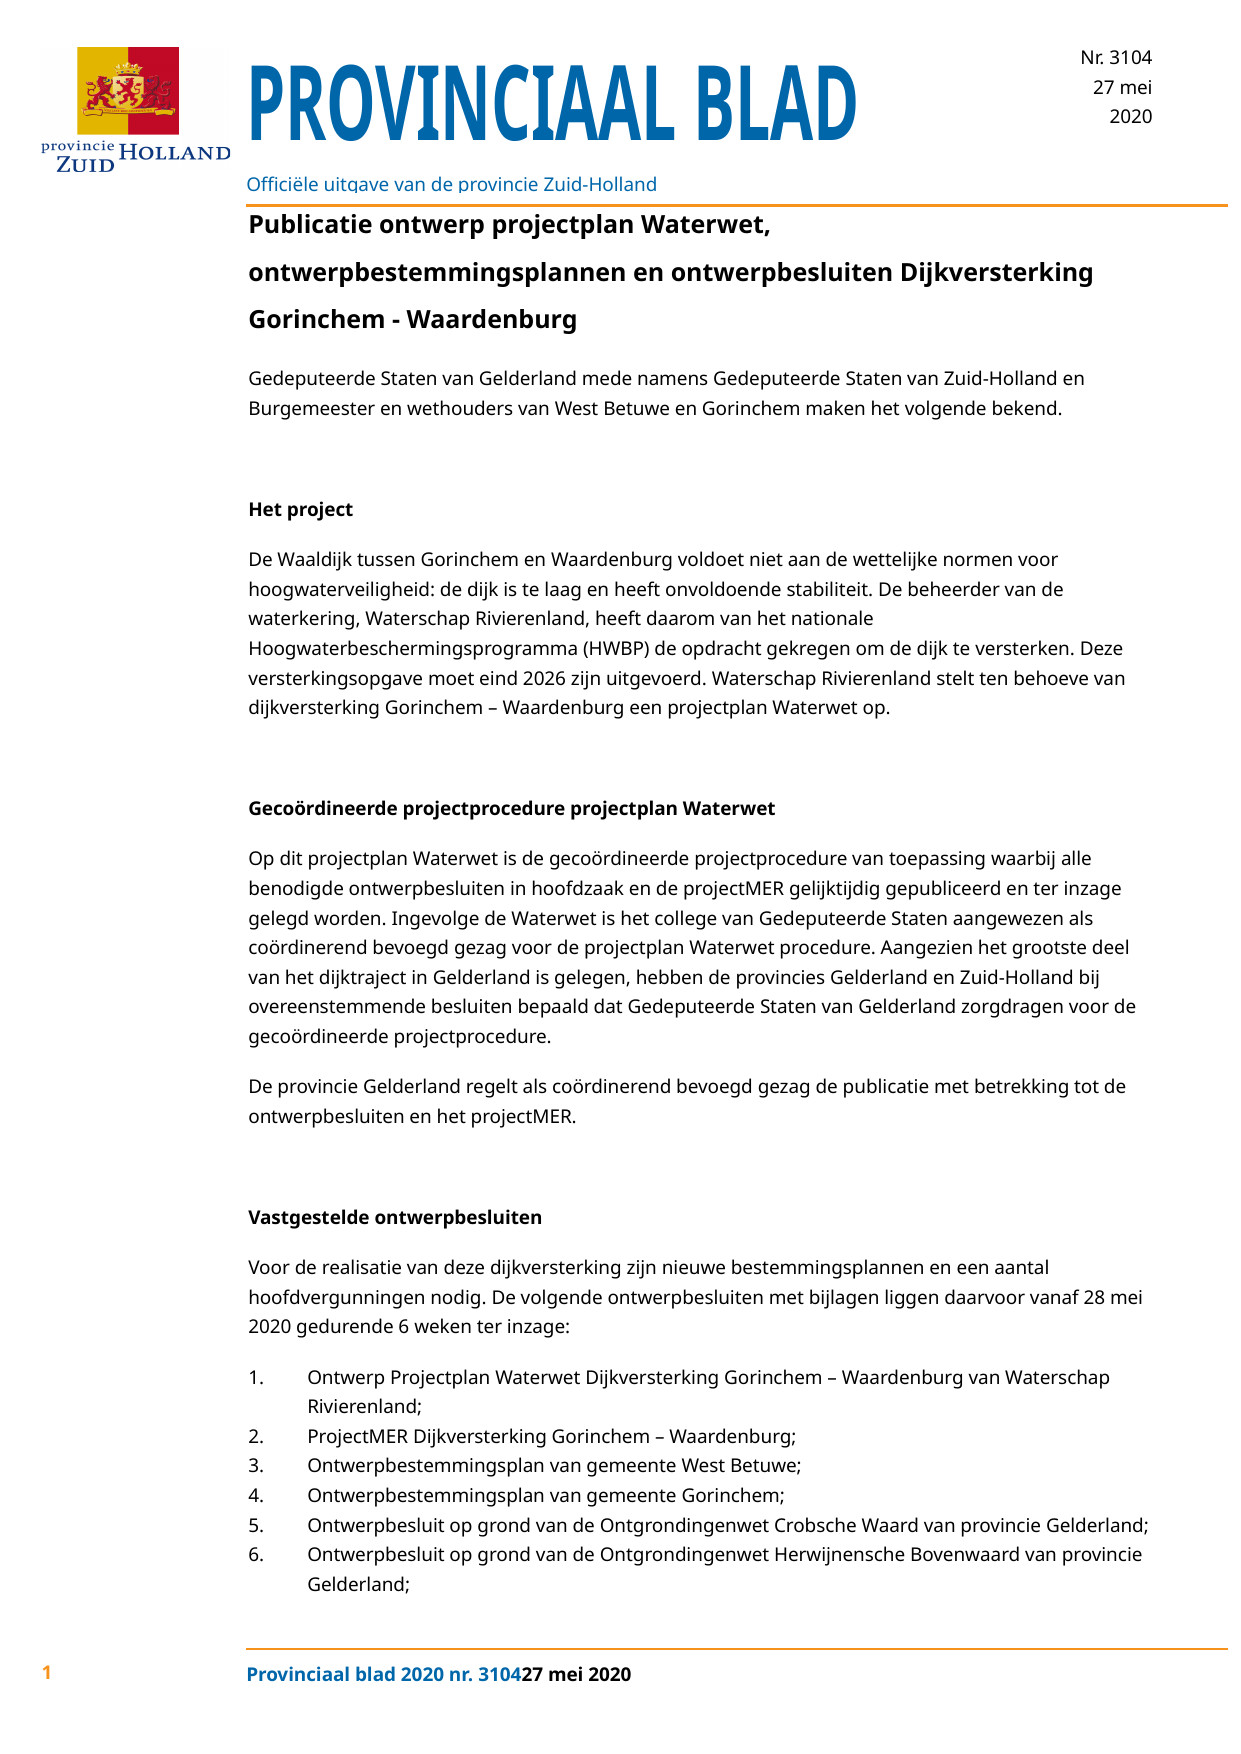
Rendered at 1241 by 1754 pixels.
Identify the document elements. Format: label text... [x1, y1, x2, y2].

text De Waaldijk tussen Gorinchem en Waardenburg voldoet niet aan de wettelijke normen voor hoogwaterveiligheid: de dijk is te laag en heeft onvoldoende stabiliteit. De beheerder van de waterkering, Waterschap Rivierenland, heeft daarom van het nationale Hoogwaterbeschermingsprogramma (HWBP) de opdracht gekregen om de dijk te versterken. Deze versterkingsopgave moet eind 2026 zijn uitgevoerd. Waterschap Rivierenland stelt ten behoeve van dijkversterking Gorinchem – Waardenburg een projectplan Waterwet op. [248, 546, 1152, 720]
list Ontwerpbesluit op grond van de Ontgrondingenwet Crobsche Waard van provincie Gelderland; [248, 1512, 1152, 1537]
text De provincie Gelderland regelt als coördinerend bevoegd gezag de publicatie met betrekking tot de ontwerpbesluiten en het projectMER. [248, 1073, 1152, 1129]
text Publicatie ontwerp projectplan Waterwet, ontwerpbestemmingsplannen en ontwerpbesluiten Dijkversterking Gorinchem - Waardenburg [248, 207, 1152, 336]
picture [41, 47, 231, 172]
text Gecoördineerde projectprocedure projectplan Waterwet [248, 795, 1152, 821]
text Voor de realisatie van deze dijkversterking zijn nieuwe bestemmingsplannen en een aantal hoofdvergunningen nodig. De volgende ontwerpbesluiten met bijlagen liggen daarvoor vanaf 28 mei 2020 gedurende 6 weken ter inzage: [248, 1254, 1152, 1339]
text Vastgestelde ontwerpbesluiten [248, 1204, 1152, 1229]
list Ontwerpbesluit op grond van de Ontgrondingenwet Herwijnensche Bovenwaard van provincie Gelderland; [248, 1541, 1152, 1597]
text Gedeputeerde Staten van Gelderland mede namens Gedeputeerde Staten van Zuid-Holland en Burgemeester en wethouders van West Betuwe en Gorinchem maken het volgende bekend. [248, 366, 1152, 421]
list Ontwerpbestemmingsplan van gemeente Gorinchem; [248, 1482, 1152, 1508]
list Ontwerpbestemmingsplan van gemeente West Betuwe; [248, 1453, 1152, 1478]
list Ontwerp Projectplan Waterwet Dijkversterking Gorinchem – Waardenburg van Waterschap Rivierenland; [248, 1364, 1152, 1419]
text Op dit projectplan Waterwet is de gecoördineerde projectprocedure van toepassing waarbij alle benodigde ontwerpbesluiten in hoofdzaak en de projectMER gelijktijdig gepubliceerd en ter inzage gelegd worden. Ingevolge de Waterwet is het college van Gedeputeerde Staten aangewezen als coördinerend bevoegd gezag voor de projectplan Waterwet procedure. Aangezien het grootste deel van het dijktraject in Gelderland is gelegen, hebben de provincies Gelderland en Zuid-Holland bij overeenstemmende besluiten bepaald dat Gedeputeerde Staten van Gelderland zorgdragen voor de gecoördineerde projectprocedure. [248, 846, 1152, 1049]
text Het project [248, 496, 1152, 522]
list ProjectMER Dijkversterking Gorinchem – Waardenburg; [248, 1423, 1152, 1449]
